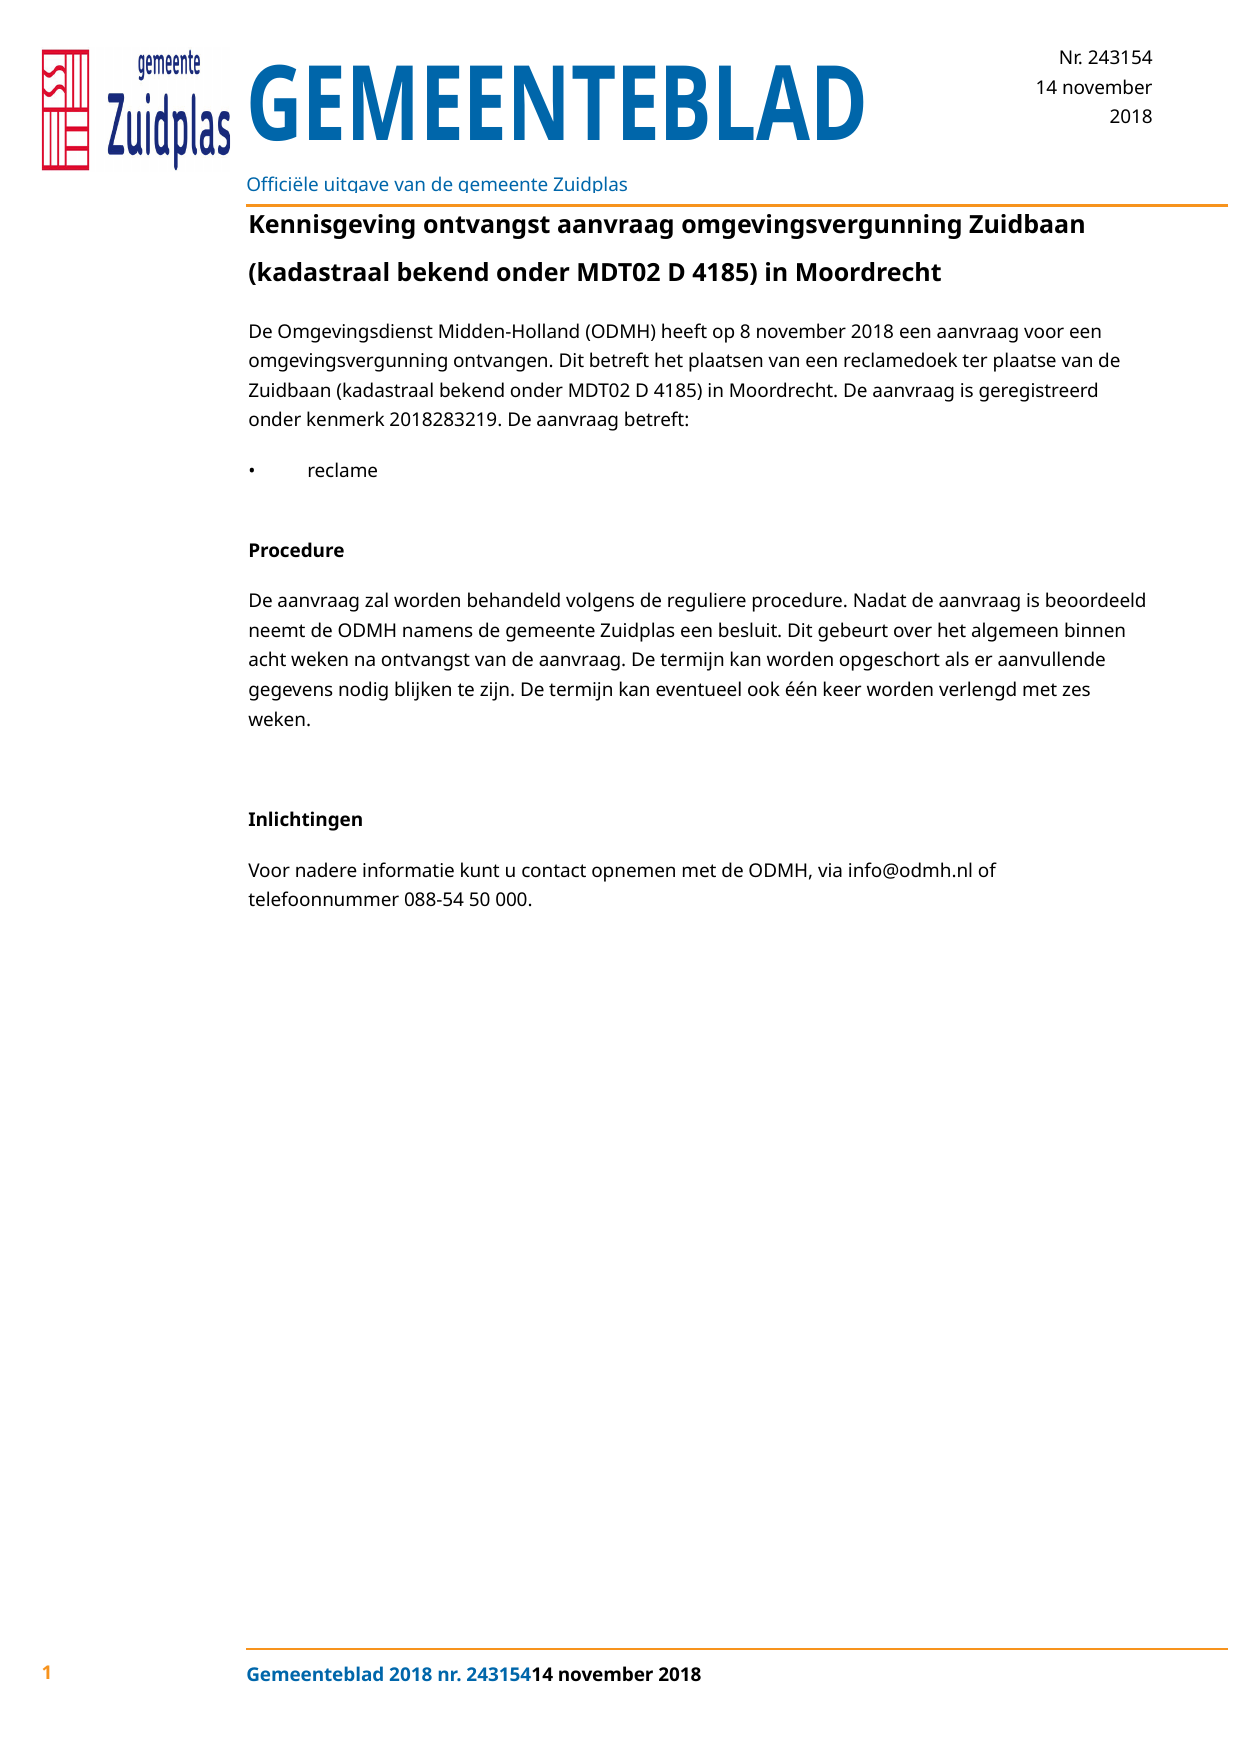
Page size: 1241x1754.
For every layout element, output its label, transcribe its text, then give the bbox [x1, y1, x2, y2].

text Procedure [248, 537, 1152, 563]
text De aanvraag zal worden behandeld volgens de reguliere procedure. Nadat de aanvraag is beoordeeld neemt de ODMH namens de gemeente Zuidplas een besluit. Dit gebeurt over het algemeen binnen acht weken na ontvangst van de aanvraag. De termijn kan worden opgeschort als er aanvullende gegevens nodig blijken te zijn. De termijn kan eventueel ook één keer worden verlengd met zes weken. [248, 587, 1152, 732]
text Inlichtingen [248, 807, 1152, 832]
text De Omgevingsdienst Midden-Holland (ODMH) heeft op 8 november 2018 een aanvraag voor een omgevingsvergunning ontvangen. Dit betreft het plaatsen van een reclamedoek ter plaatse van de Zuidbaan (kadastraal bekend onder MDT02 D 4185) in Moordrecht. De aanvraag is geregistreerd onder kenmerk 2018283219. De aanvraag betreft: [248, 318, 1152, 432]
text Kennisgeving ontvangst aanvraag omgevingsvergunning Zuidbaan (kadastraal bekend onder MDT02 D 4185) in Moordrecht [248, 207, 1152, 288]
picture [41, 47, 231, 172]
text Voor nadere informatie kunt u contact opnemen met de ODMH, via info@odmh.nl of telefoonnummer 088-54 50 000. [248, 857, 1152, 912]
list reclame [248, 457, 1152, 483]
